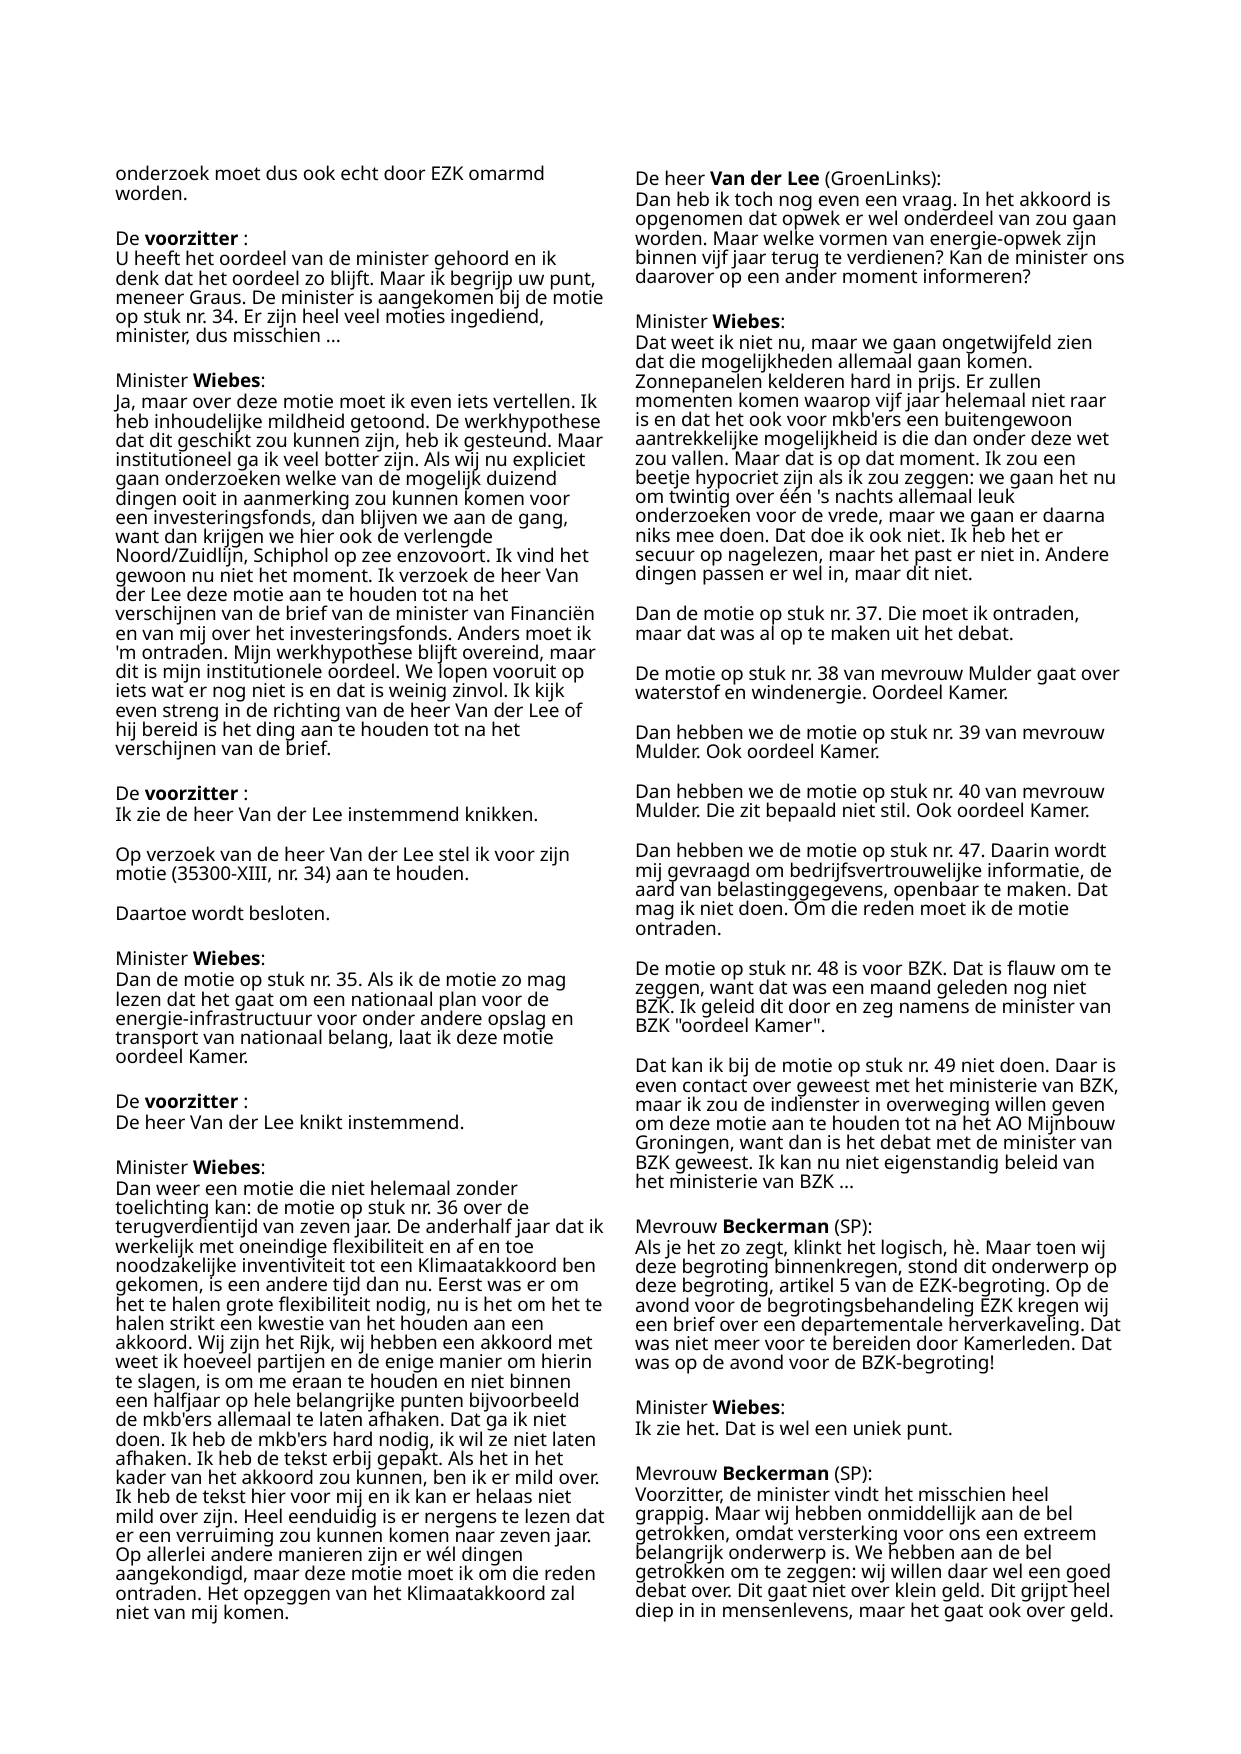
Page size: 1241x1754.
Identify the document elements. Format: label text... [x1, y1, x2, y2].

text Dan hebben we de motie op stuk nr. 47. Daarin wordt mij gevraagd om bedrijfsvertrouwelijke informatie, de aard van belastinggegevens, openbaar te maken. Dat mag ik niet doen. Om die reden moet ik de motie ontraden. [635, 842, 1125, 939]
text U heeft het oordeel van de minister gehoord en ik denk dat het oordeel zo blijft. Maar ik begrijp uw punt, meneer Graus. De minister is aangekomen bij de motie op stuk nr. 34. Er zijn heel veel moties ingediend, minister, dus misschien ... [115, 250, 605, 347]
text De voorzitter : [115, 780, 605, 806]
text Minister Wiebes: [635, 308, 1125, 334]
text De heer Van der Lee knikt instemmend. [115, 1114, 605, 1133]
text Ik zie de heer Van der Lee instemmend knikken. [115, 806, 605, 825]
text Dan hebben we de motie op stuk nr. 40 van mevrouw Mulder. Die zit bepaald niet stil. Ook oordeel Kamer. [635, 783, 1125, 822]
text Dat weet ik niet nu, maar we gaan ongetwijfeld zien dat die mogelijkheden allemaal gaan komen. Zonnepanelen kelderen hard in prijs. Er zullen momenten komen waarop vijf jaar helemaal niet raar is en dat het ook voor mkb'ers een buitengewoon aantrekkelijke mogelijkheid is die dan onder deze wet zou vallen. Maar dat is op dat moment. Ik zou een beetje hypocriet zijn als ik zou zeggen: we gaan het nu om twintig over één 's nachts allemaal leuk onderzoeken voor de vrede, maar we gaan er daarna niks mee doen. Dat doe ik ook niet. Ik heb het er secuur op nagelezen, maar het past er niet in. Andere dingen passen er wel in, maar dit niet. [635, 334, 1125, 584]
text Mevrouw Beckerman (SP): [635, 1213, 1125, 1239]
text Voorzitter, de minister vindt het misschien heel grappig. Maar wij hebben onmiddellijk aan de bel getrokken, omdat versterking voor ons een extreem belangrijk onderwerp is. We hebben aan de bel getrokken om te zeggen: wij willen daar wel een goed debat over. Dit gaat niet over klein geld. Dit grijpt heel diep in in mensenlevens, maar het gaat ook over geld. [635, 1486, 1125, 1621]
text Minister Wiebes: [635, 1394, 1125, 1420]
text Dan heb ik toch nog even een vraag. In het akkoord is opgenomen dat opwek er wel onderdeel van zou gaan worden. Maar welke vormen van energie-opwek zijn binnen vijf jaar terug te verdienen? Kan de minister ons daarover op een ander moment informeren? [635, 191, 1125, 287]
text Minister Wiebes: [115, 368, 605, 393]
text Ja, maar over deze motie moet ik even iets vertellen. Ik heb inhoudelijke mildheid getoond. De werkhypothese dat dit geschikt zou kunnen zijn, heb ik gesteund. Maar institutioneel ga ik veel botter zijn. Als wij nu expliciet gaan onderzoeken welke van de mogelijk duizend dingen ooit in aanmerking zou kunnen komen voor een investeringsfonds, dan blijven we aan de gang, want dan krijgen we hier ook de verlengde Noord/Zuidlijn, Schiphol op zee enzovoort. Ik vind het gewoon nu niet het moment. Ik verzoek de heer Van der Lee deze motie aan te houden tot na het verschijnen van de brief van de minister van Financiën en van mij over het investeringsfonds. Anders moet ik 'm ontraden. Mijn werkhypothese blijft overeind, maar dit is mijn institutionele oordeel. We lopen vooruit op iets wat er nog niet is en dat is weinig zinvol. Ik kijk even streng in de richting van de heer Van der Lee of hij bereid is het ding aan te houden tot na het verschijnen van de brief. [115, 393, 605, 759]
text De voorzitter : [115, 225, 605, 250]
text De motie op stuk nr. 38 van mevrouw Mulder gaat over waterstof en windenergie. Oordeel Kamer. [635, 664, 1125, 703]
text Als je het zo zegt, klinkt het logisch, hè. Maar toen wij deze begroting binnenkregen, stond dit onderwerp op deze begroting, artikel 5 van de EZK-begroting. Op de avond voor de begrotingsbehandeling EZK kregen wij een brief over een departementale herverkaveling. Dat was niet meer voor te bereiden door Kamerleden. Dat was op de avond voor de BZK-begroting! [635, 1239, 1125, 1374]
text Dan weer een motie die niet helemaal zonder toelichting kan: de motie op stuk nr. 36 over de terugverdientijd van zeven jaar. De anderhalf jaar dat ik werkelijk met oneindige flexibiliteit en af en toe noodzakelijke inventiviteit tot een Klimaatakkoord ben gekomen, is een andere tijd dan nu. Eerst was er om het te halen grote flexibiliteit nodig, nu is het om het te halen strikt een kwestie van het houden aan een akkoord. Wij zijn het Rijk, wij hebben een akkoord met weet ik hoeveel partijen en de enige manier om hierin te slagen, is om me eraan te houden en niet binnen een halfjaar op hele belangrijke punten bijvoorbeeld de mkb'ers allemaal te laten afhaken. Dat ga ik niet doen. Ik heb de mkb'ers hard nodig, ik wil ze niet laten afhaken. Ik heb de tekst erbij gepakt. Als het in het kader van het akkoord zou kunnen, ben ik er mild over. Ik heb de tekst hier voor mij en ik kan er helaas niet mild over zijn. Heel eenduidig is er nergens te lezen dat er een verruiming zou kunnen komen naar zeven jaar. Op allerlei andere manieren zijn er wél dingen aangekondigd, maar deze motie moet ik om die reden ontraden. Het opzeggen van het Klimaatakkoord zal niet van mij komen. [115, 1180, 605, 1623]
text De motie op stuk nr. 48 is voor BZK. Dat is flauw om te zeggen, want dat was een maand geleden nog niet BZK. Ik geleid dit door en zeg namens de minister van BZK "oordeel Kamer". [635, 959, 1125, 1037]
text Ik zie het. Dat is wel een uniek punt. [635, 1420, 1125, 1439]
text De heer Van der Lee (GroenLinks): [635, 165, 1125, 191]
text Dan de motie op stuk nr. 37. Die moet ik ontraden, maar dat was al op te maken uit het debat. [635, 605, 1125, 644]
text Dan de motie op stuk nr. 35. Als ik de motie zo mag lezen dat het gaat om een nationaal plan voor de energie-infrastructuur voor onder andere opslag en transport van nationaal belang, laat ik deze motie oordeel Kamer. [115, 971, 605, 1068]
text onderzoek moet dus ook echt door EZK omarmd worden. [115, 165, 605, 204]
text Daartoe wordt besloten. [115, 905, 605, 925]
text Op verzoek van de heer Van der Lee stel ik voor zijn motie (35300-XIII, nr. 34) aan te houden. [115, 846, 605, 885]
text Dan hebben we de motie op stuk nr. 39 van mevrouw Mulder. Ook oordeel Kamer. [635, 724, 1125, 762]
text Dat kan ik bij de motie op stuk nr. 49 niet doen. Daar is even contact over geweest met het ministerie van BZK, maar ik zou de indienster in overweging willen geven om deze motie aan te houden tot na het AO Mijnbouw Groningen, want dan is het debat met de minister van BZK geweest. Ik kan nu niet eigenstandig beleid van het ministerie van BZK ... [635, 1057, 1125, 1192]
text Mevrouw Beckerman (SP): [635, 1460, 1125, 1486]
text De voorzitter : [115, 1088, 605, 1114]
text Minister Wiebes: [115, 1154, 605, 1180]
text Minister Wiebes: [115, 946, 605, 971]
